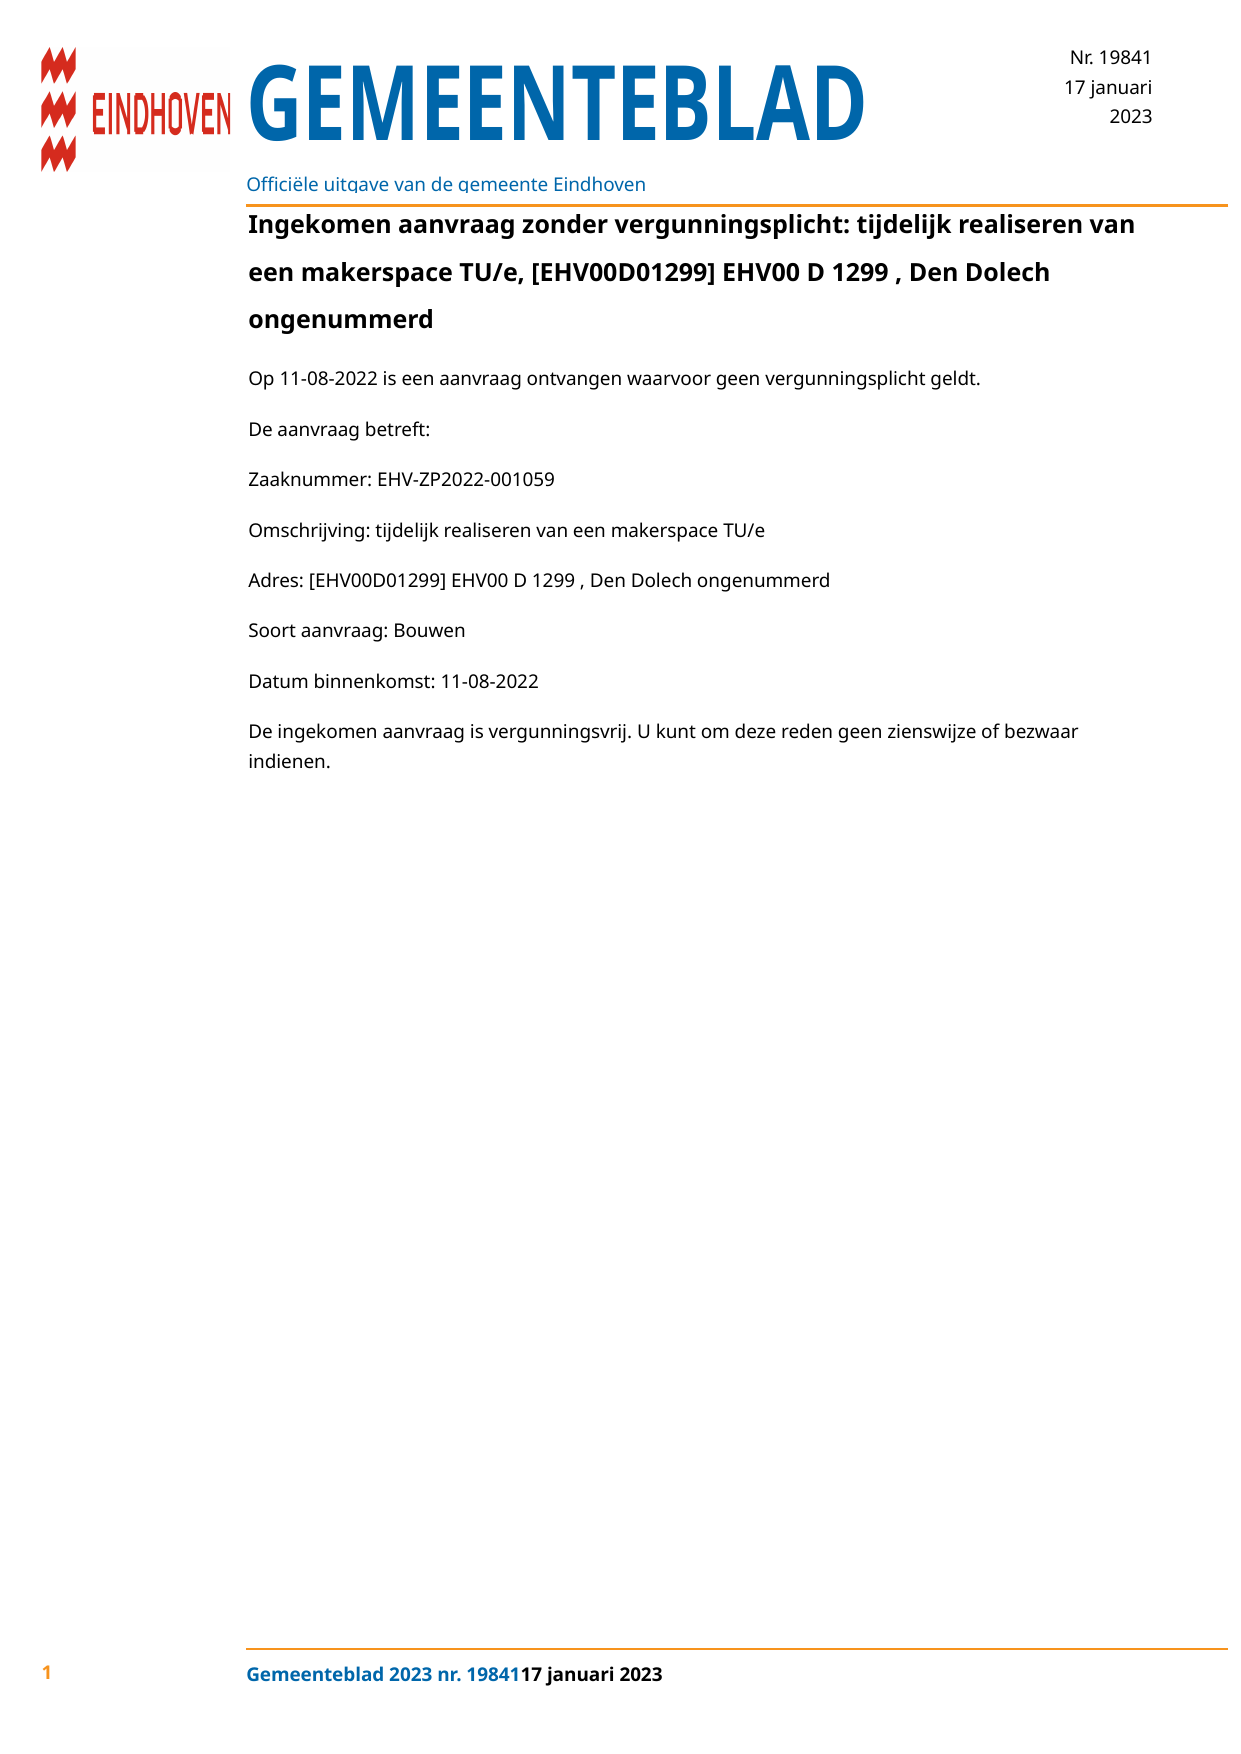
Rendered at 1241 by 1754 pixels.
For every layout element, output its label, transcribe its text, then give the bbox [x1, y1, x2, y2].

text De aanvraag betreft: [248, 416, 1152, 442]
text Datum binnenkomst: 11-08-2022 [248, 668, 1152, 694]
text Op 11-08-2022 is een aanvraag ontvangen waarvoor geen vergunningsplicht geldt. [248, 366, 1152, 391]
text De ingekomen aanvraag is vergunningsvrij. U kunt om deze reden geen zienswijze of bezwaar indienen. [248, 718, 1152, 774]
picture [41, 47, 231, 172]
text Adres: [EHV00D01299] EHV00 D 1299 , Den Dolech ongenummerd [248, 567, 1152, 593]
text Soort aanvraag: Bouwen [248, 618, 1152, 643]
text Zaaknummer: EHV-ZP2022-001059 [248, 466, 1152, 492]
text Omschrijving: tijdelijk realiseren van een makerspace TU/e [248, 517, 1152, 542]
text Ingekomen aanvraag zonder vergunningsplicht: tijdelijk realiseren van een makerspace TU/e, [EHV00D01299] EHV00 D 1299 , Den Dolech ongenummerd [248, 207, 1152, 336]
